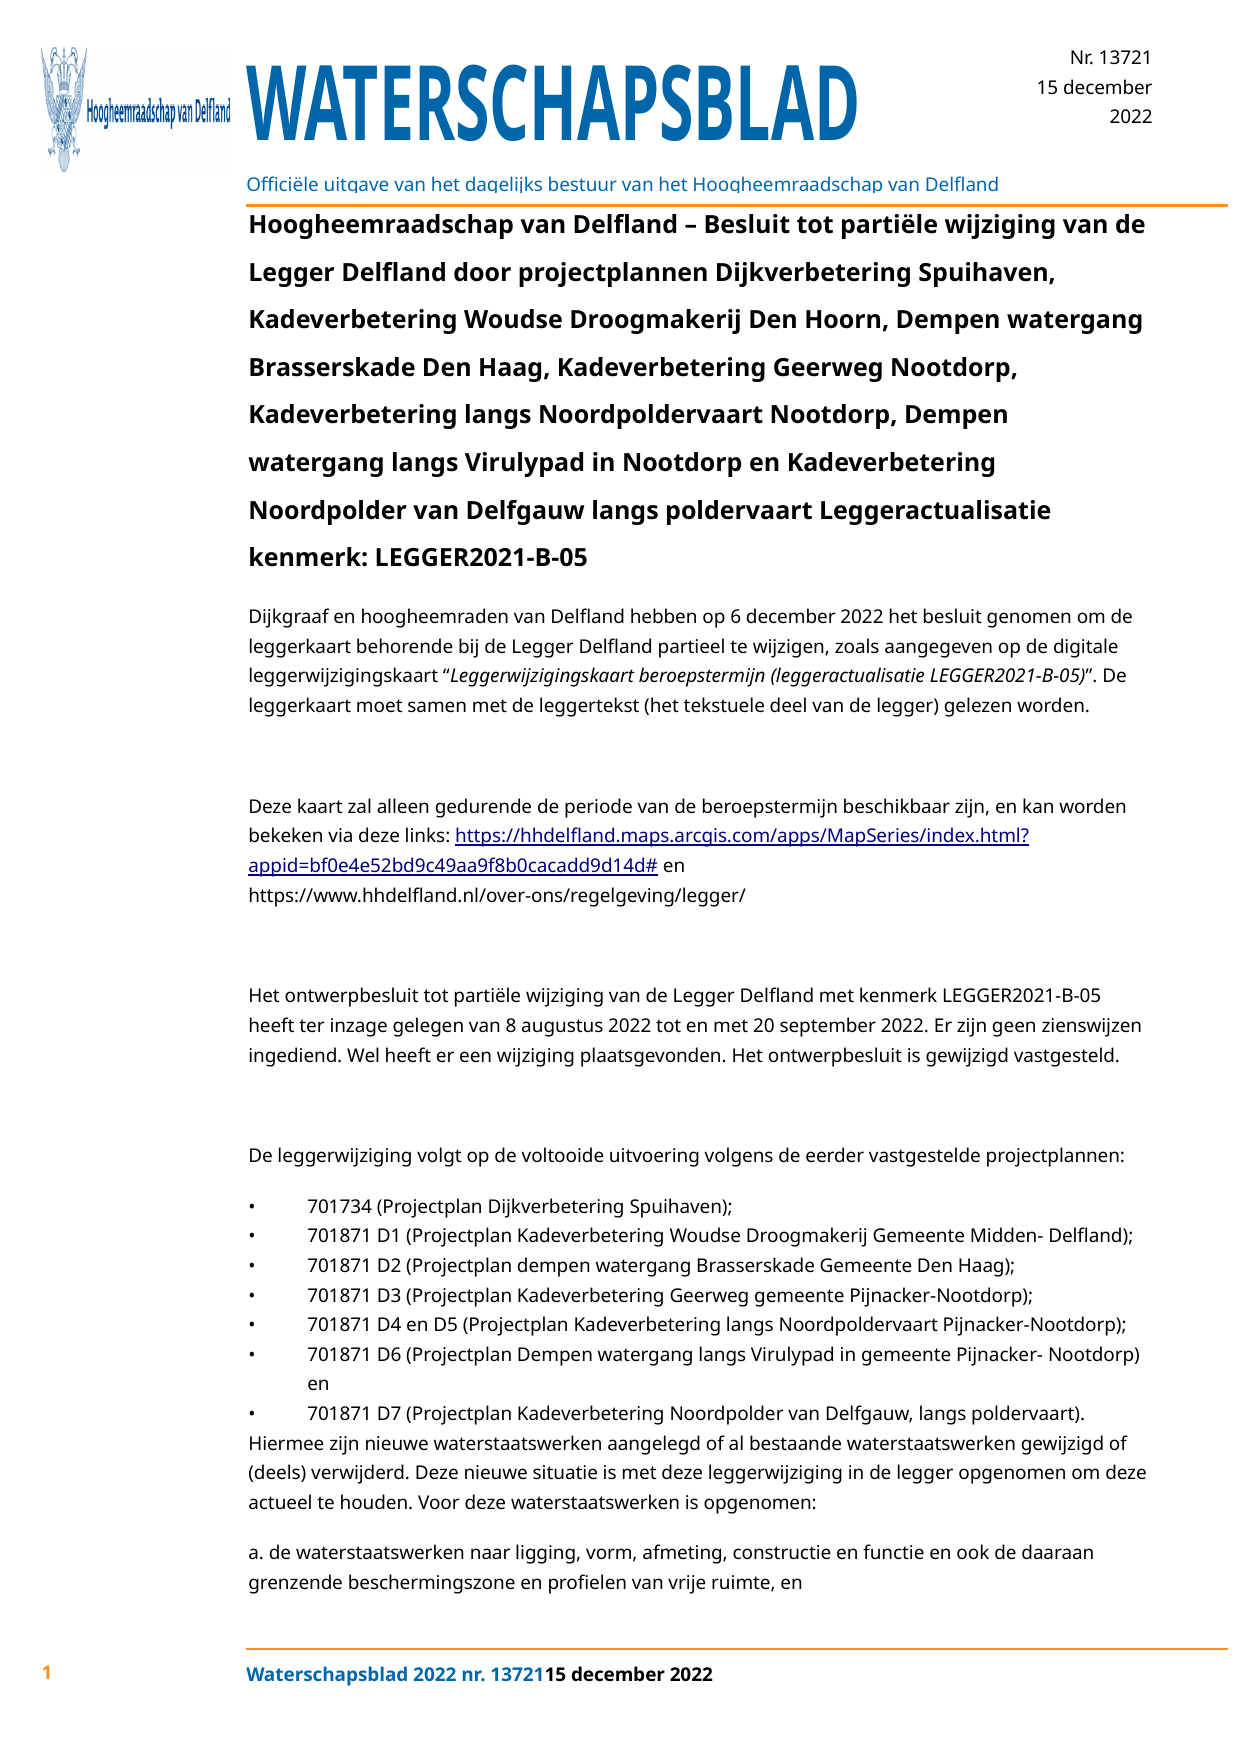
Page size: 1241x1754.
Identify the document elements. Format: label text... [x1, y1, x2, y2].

text Hiermee zijn nieuwe waterstaatswerken aangelegd of al bestaande waterstaatswerken gewijzigd of (deels) verwijderd. Deze nieuwe situatie is met deze leggerwijziging in de legger opgenomen om deze actueel te houden. Voor deze waterstaatswerken is opgenomen: [248, 1430, 1152, 1515]
text a. de waterstaatswerken naar ligging, vorm, afmeting, constructie en functie en ook de daaraan grenzende beschermingszone en profielen van vrije ruimte, en [248, 1539, 1152, 1595]
text De leggerwijziging volgt op de voltooide uitvoering volgens de eerder vastgestelde projectplannen: [248, 1143, 1152, 1168]
list 701871 D6 (Projectplan Dempen watergang langs Virulypad in gemeente Pijnacker- Nootdorp) en [248, 1341, 1152, 1396]
list 701871 D2 (Projectplan dempen watergang Brasserskade Gemeente Den Haag); [248, 1252, 1152, 1278]
list 701871 D4 en D5 (Projectplan Kadeverbetering langs Noordpoldervaart Pijnacker-Nootdorp); [248, 1311, 1152, 1337]
list 701734 (Projectplan Dijkverbetering Spuihaven); [248, 1193, 1152, 1219]
text Deze kaart zal alleen gedurende de periode van de beroepstermijn beschikbaar zijn, en kan worden bekeken via deze links: https://hhdelfland.maps.arcgis.com/apps/MapSeries/index.html?appid=bf0e4e52bd9c49aa9f8b0cacadd9d14d# en https://www.hhdelfland.nl/over-ons/regelgeving/legger/ [248, 793, 1152, 908]
text Het ontwerpbesluit tot partiële wijziging van de Legger Delfland met kenmerk LEGGER2021-B-05 heeft ter inzage gelegen van 8 augustus 2022 tot en met 20 september 2022. Er zijn geen zienswijzen ingediend. Wel heeft er een wijziging plaatsgevonden. Het ontwerpbesluit is gewijzigd vastgesteld. [248, 983, 1152, 1068]
picture [41, 47, 231, 172]
list 701871 D1 (Projectplan Kadeverbetering Woudse Droogmakerij Gemeente Midden- Delfland); [248, 1223, 1152, 1248]
list 701871 D3 (Projectplan Kadeverbetering Geerweg gemeente Pijnacker-Nootdorp); [248, 1282, 1152, 1308]
text Dijkgraaf en hoogheemraden van Delfland hebben op 6 december 2022 het besluit genomen om de leggerkaart behorende bij de Legger Delfland partieel te wijzigen, zoals aangegeven op de digitale leggerwijzigingskaart “Leggerwijzigingskaart beroepstermijn (leggeractualisatie LEGGER2021-B-05)”. De leggerkaart moet samen met de leggertekst (het tekstuele deel van de legger) gelezen worden. [248, 603, 1152, 718]
list 701871 D7 (Projectplan Kadeverbetering Noordpolder van Delfgauw, langs poldervaart). [248, 1400, 1152, 1426]
text Hoogheemraadschap van Delfland – Besluit tot partiële wijziging van de Legger Delfland door projectplannen Dijkverbetering Spuihaven, Kadeverbetering Woudse Droogmakerij Den Hoorn, Dempen watergang Brasserskade Den Haag, Kadeverbetering Geerweg Nootdorp, Kadeverbetering langs Noordpoldervaart Nootdorp, Dempen watergang langs Virulypad in Nootdorp en Kadeverbetering Noordpolder van Delfgauw langs poldervaart Leggeractualisatie kenmerk: LEGGER2021-B-05 [248, 207, 1152, 574]
